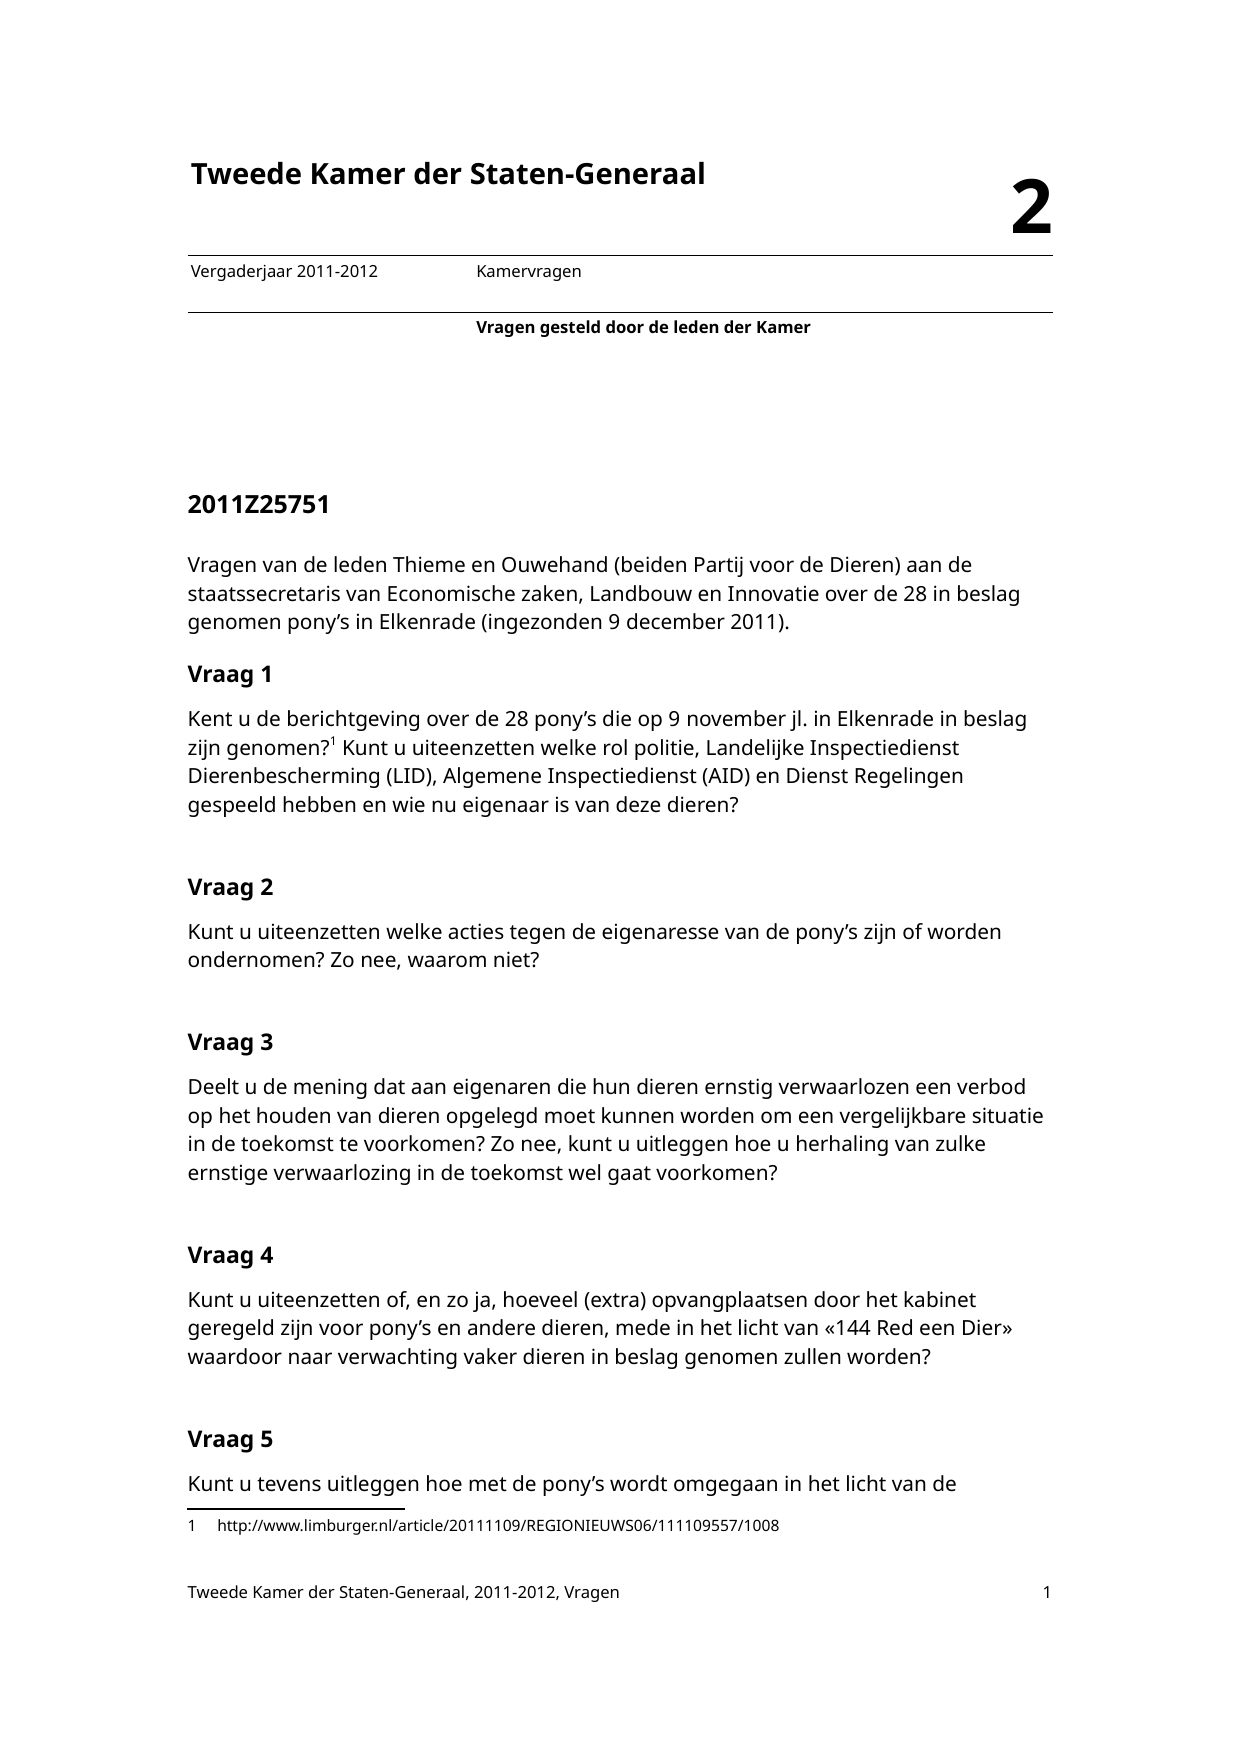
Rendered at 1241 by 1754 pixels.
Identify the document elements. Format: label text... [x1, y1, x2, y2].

text 2011Z25751 [187, 487, 1053, 521]
text Kunt u tevens uitleggen hoe met de pony’s wordt omgegaan in het licht van de [187, 1469, 1053, 1497]
table_cell Vergaderjaar 2011-2012 [188, 256, 473, 312]
text Kent u de berichtgeving over de 28 pony’s die op 9 november jl. in Elkenrade in beslag zijn genomen? Kunt u uiteenzetten welke rol politie, Landelijke Inspectiedienst Dierenbescherming (LID), Algemene Inspectiedienst (AID) en Dienst Regelingen gespeeld hebben en wie nu eigenaar is van deze dieren? [187, 704, 1053, 818]
subtitle Vraag 4 [187, 1239, 1053, 1270]
text http://www.limburger.nl/article/20111109/REGIONIEUWS06/111109557/1008 [187, 1508, 1053, 1536]
subtitle Vraag 3 [187, 1026, 1053, 1057]
subtitle Vraag 1 [187, 658, 1053, 689]
subtitle Vraag 5 [187, 1423, 1053, 1454]
table_cell Kamervragen [473, 256, 1053, 312]
text Vragen van de leden Thieme en Ouwehand (beiden Partij voor de Dieren) aan de staatssecretaris van Economische zaken, Landbouw en Innovatie over de 28 in beslag genomen pony’s in Elkenrade (ingezonden 9 december 2011). [187, 550, 1053, 636]
table_cell [188, 313, 473, 339]
table_header 2 [880, 150, 1053, 255]
table_header Tweede Kamer der Staten-Generaal [188, 150, 879, 255]
text Kunt u uiteenzetten of, en zo ja, hoeveel (extra) opvangplaatsen door het kabinet geregeld zijn voor pony’s en andere dieren, mede in het licht van «144 Red een Dier» waardoor naar verwachting vaker dieren in beslag genomen zullen worden? [187, 1285, 1053, 1370]
text Deelt u de mening dat aan eigenaren die hun dieren ernstig verwaarlozen een verbod op het houden van dieren opgelegd moet kunnen worden om een vergelijkbare situatie in de toekomst te voorkomen? Zo nee, kunt u uitleggen hoe u herhaling van zulke ernstige verwaarlozing in de toekomst wel gaat voorkomen? [187, 1072, 1053, 1186]
text Kunt u uiteenzetten welke acties tegen de eigenaresse van de pony’s zijn of worden ondernomen? Zo nee, waarom niet? [187, 917, 1053, 974]
subtitle Vraag 2 [187, 871, 1053, 902]
table_cell Vragen gesteld door de leden der Kamer [473, 313, 1053, 339]
